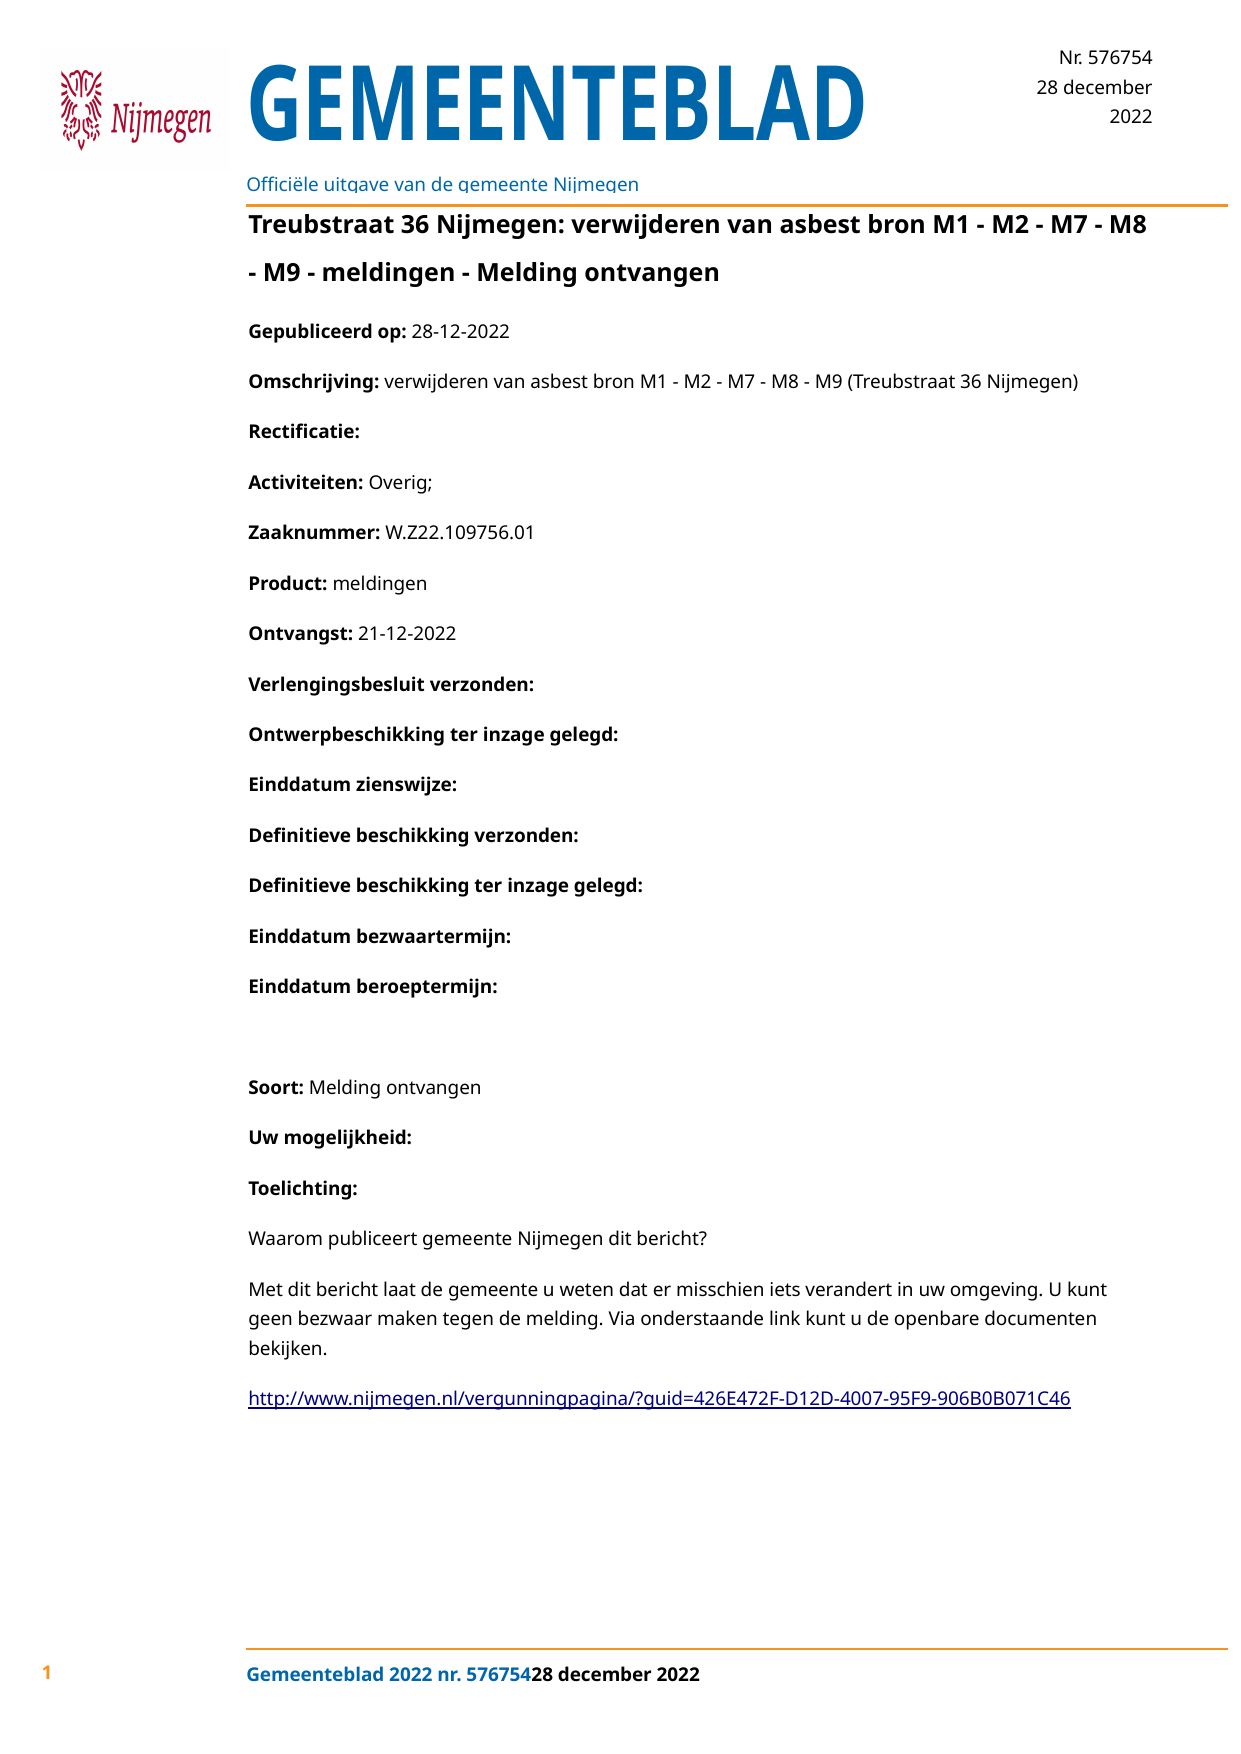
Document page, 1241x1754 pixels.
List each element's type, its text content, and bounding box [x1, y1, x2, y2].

text Treubstraat 36 Nijmegen: verwijderen van asbest bron M1 - M2 - M7 - M8 - M9 - meldingen - Melding ontvangen [248, 207, 1152, 288]
text Product: meldingen [248, 570, 1152, 596]
text Ontvangst: 21-12-2022 [248, 620, 1152, 646]
text Verlengingsbesluit verzonden: [248, 671, 1152, 697]
text Waarom publiceert gemeente Nijmegen dit bericht? [248, 1225, 1152, 1251]
text Soort: Melding ontvangen [248, 1074, 1152, 1100]
text Einddatum bezwaartermijn: [248, 923, 1152, 949]
text Gepubliceerd op: 28-12-2022 [248, 318, 1152, 344]
text Definitieve beschikking ter inzage gelegd: [248, 872, 1152, 898]
text Activiteiten: Overig; [248, 469, 1152, 495]
text Rectificatie: [248, 419, 1152, 444]
picture [41, 47, 231, 172]
text http://www.nijmegen.nl/vergunningpagina/?guid=426E472F-D12D-4007-95F9-906B0B071C46 [248, 1385, 1152, 1411]
text Ontwerpbeschikking ter inzage gelegd: [248, 721, 1152, 747]
text Met dit bericht laat de gemeente u weten dat er misschien iets verandert in uw omgeving. U kunt geen bezwaar maken tegen de melding. Via onderstaande link kunt u de openbare documenten bekijken. [248, 1276, 1152, 1361]
text Einddatum beroeptermijn: [248, 973, 1152, 999]
text Uw mogelijkheid: [248, 1124, 1152, 1150]
text Einddatum zienswijze: [248, 772, 1152, 797]
text Zaaknummer: W.Z22.109756.01 [248, 519, 1152, 545]
text Toelichting: [248, 1175, 1152, 1201]
text Omschrijving: verwijderen van asbest bron M1 - M2 - M7 - M8 - M9 (Treubstraat 36 Nijmegen) [248, 368, 1152, 394]
text Definitieve beschikking verzonden: [248, 822, 1152, 848]
